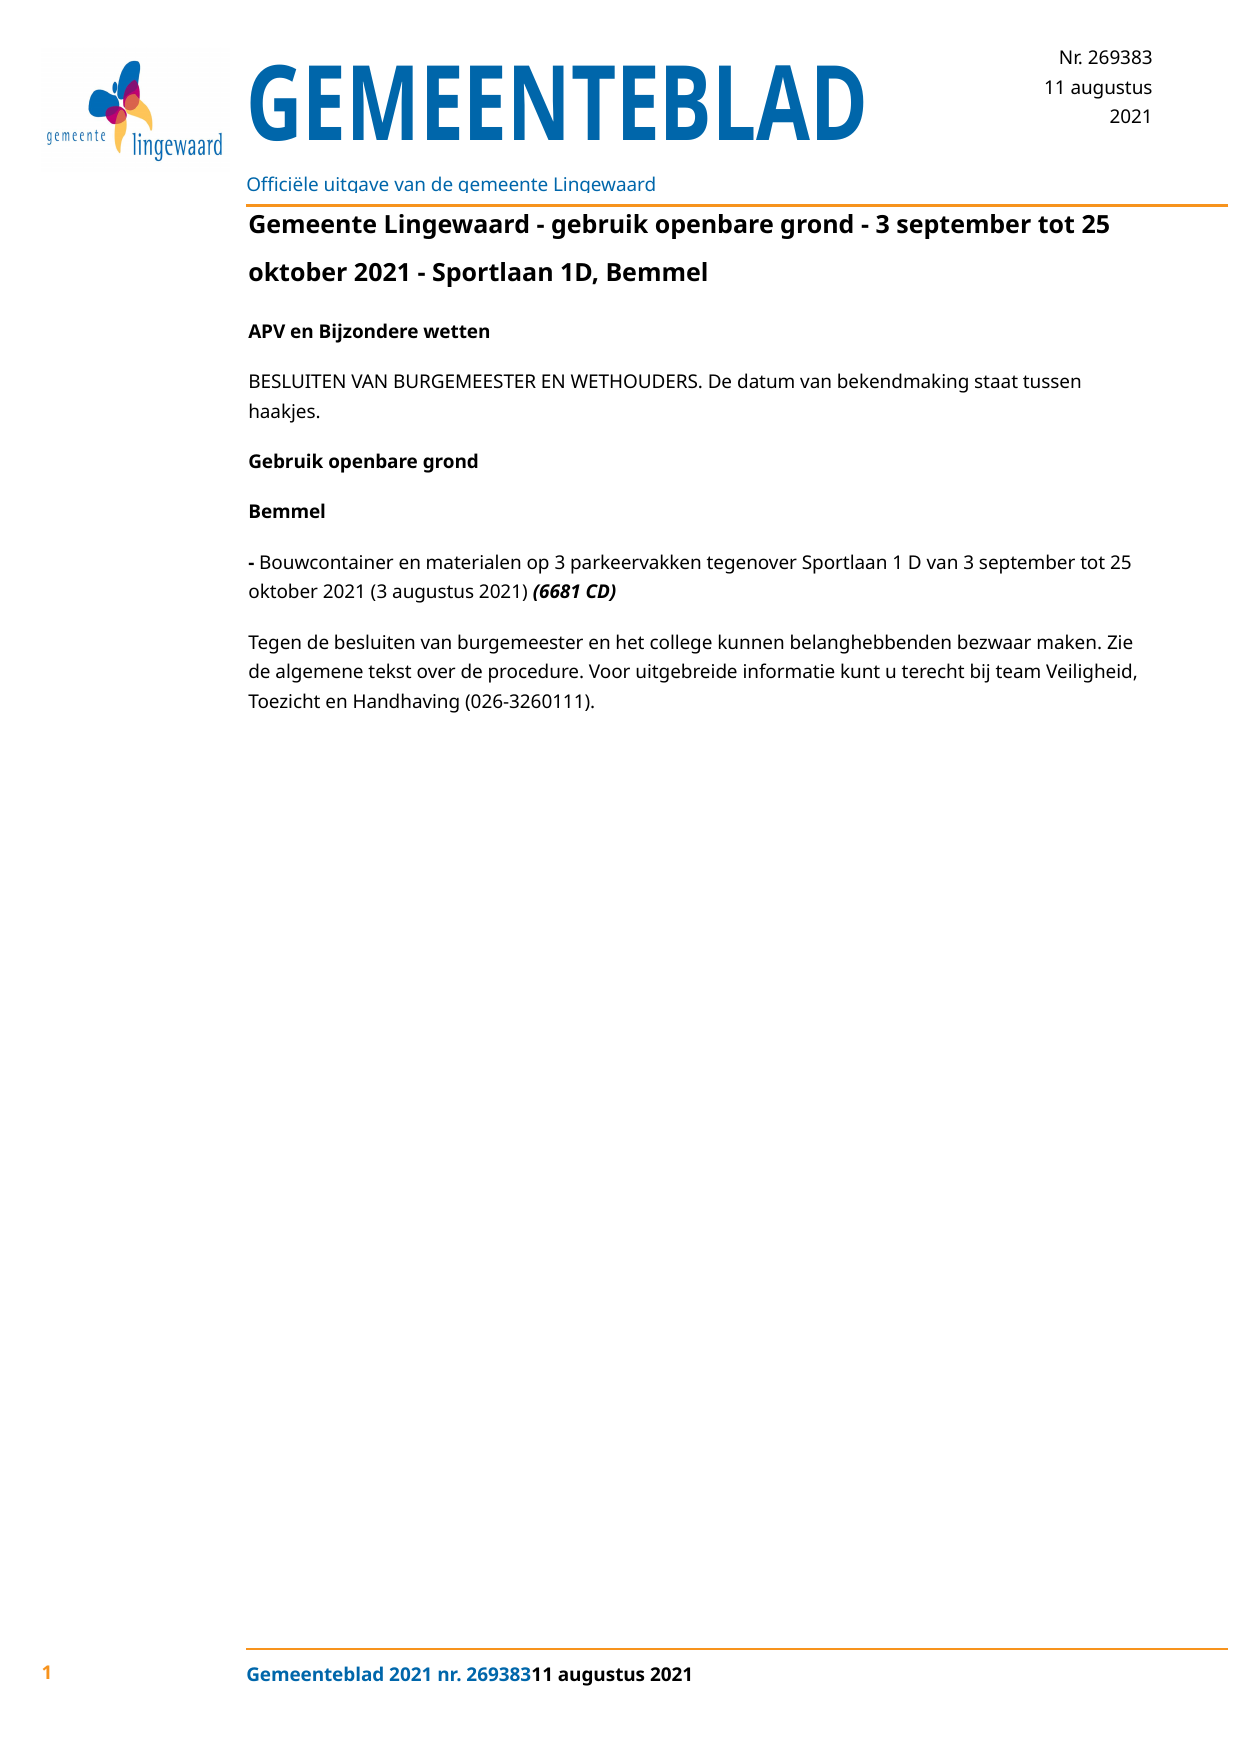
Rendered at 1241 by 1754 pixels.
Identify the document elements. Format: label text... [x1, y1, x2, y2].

text Tegen de besluiten van burgemeester en het college kunnen belanghebbenden bezwaar maken. Zie de algemene tekst over de procedure. Voor uitgebreide informatie kunt u terecht bij team Veiligheid, Toezicht en Handhaving (026-3260111). [248, 629, 1152, 714]
text Bemmel [248, 499, 1152, 524]
text Gebruik openbare grond [248, 448, 1152, 474]
picture [41, 47, 231, 172]
text Gemeente Lingewaard - gebruik openbare grond - 3 september tot 25 oktober 2021 - Sportlaan 1D, Bemmel [248, 207, 1152, 288]
text APV en Bijzondere wetten [248, 318, 1152, 344]
text BESLUITEN VAN BURGEMEESTER EN WETHOUDERS. De datum van bekendmaking staat tussen haakjes. [248, 368, 1152, 424]
text - Bouwcontainer en materialen op 3 parkeervakken tegenover Sportlaan 1 D van 3 september tot 25 oktober 2021 (3 augustus 2021) (6681 CD) [248, 549, 1152, 604]
